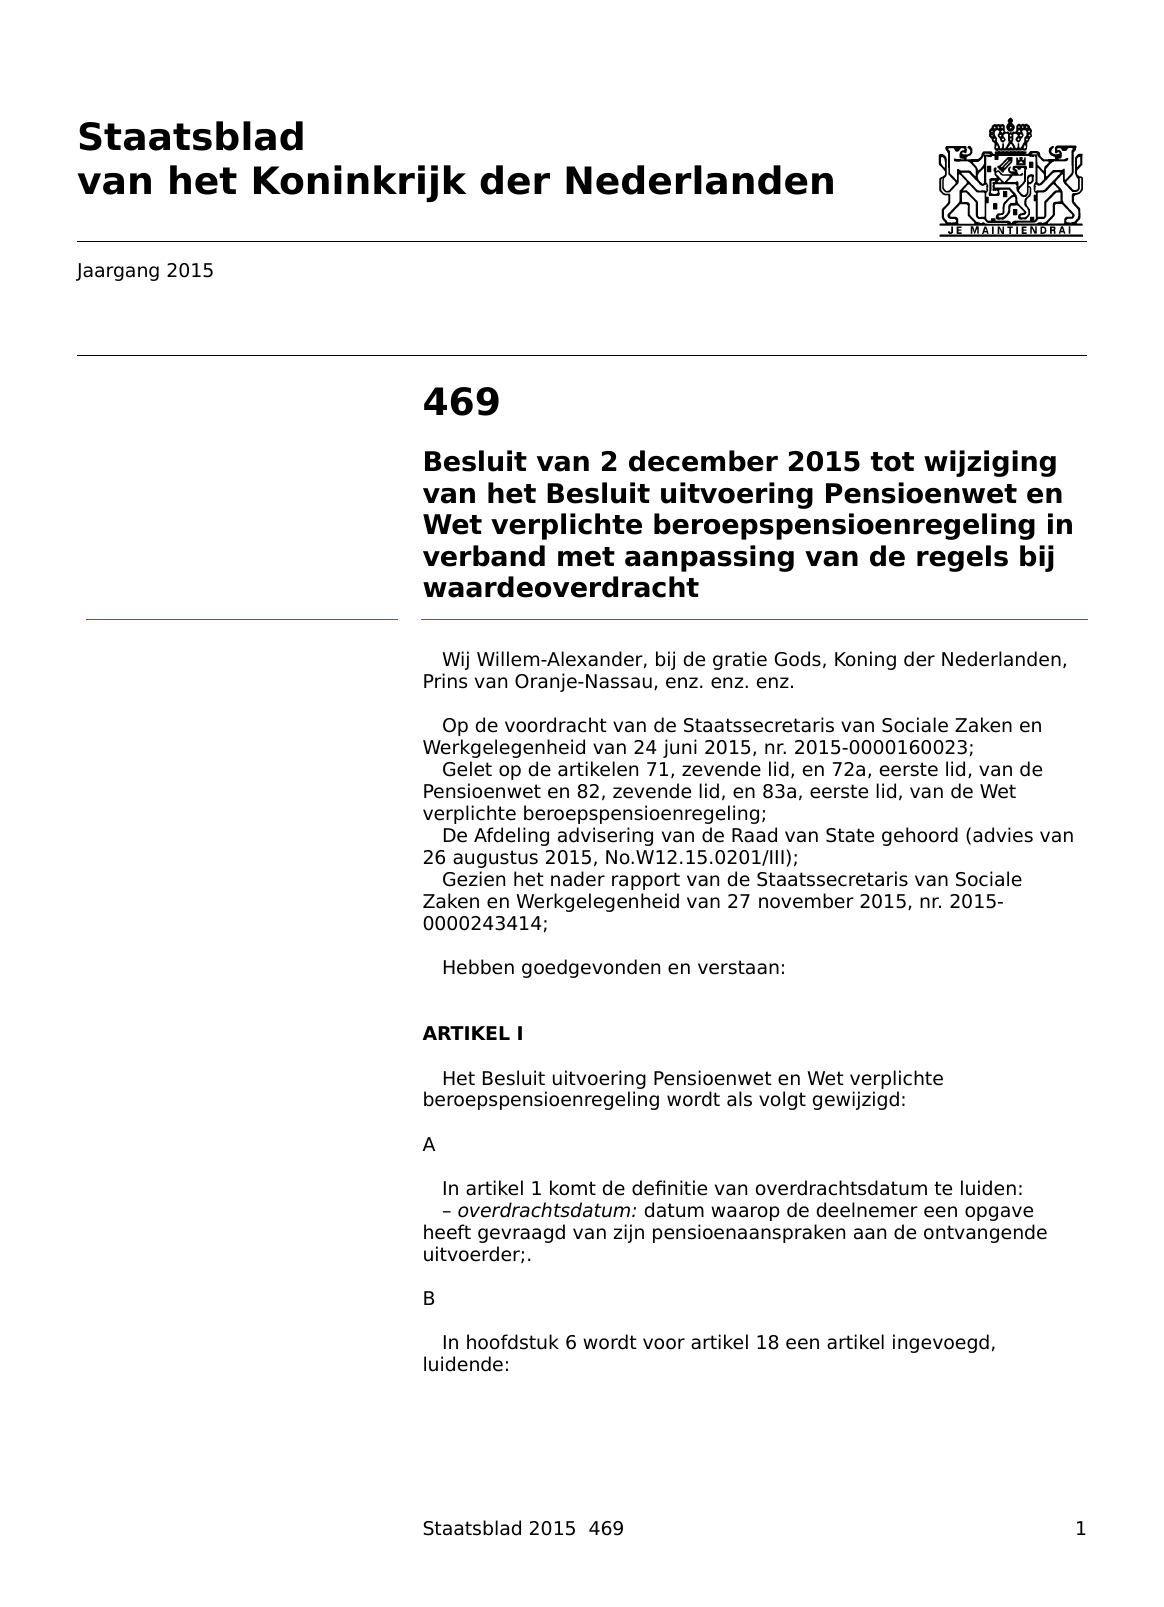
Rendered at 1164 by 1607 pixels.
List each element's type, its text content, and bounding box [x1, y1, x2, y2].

text A [422, 1133, 1087, 1156]
text Hebben goedgevonden en verstaan: [422, 957, 1087, 979]
table_header [886, 100, 1087, 241]
text De Afdeling advisering van de Raad van State gehoord (advies van 26 augustus 2015, No.W12.15.0201/III); [422, 825, 1087, 869]
text In artikel 1 komt de definitie van overdrachtsdatum te luiden: [422, 1178, 1087, 1200]
text Op de voordracht van de Staatssecretaris van Sociale Zaken en Werkgelegenheid van 24 juni 2015, nr. 2015-0000160023; [422, 715, 1087, 759]
text Wij Willem-Alexander, bij de gratie Gods, Koning der Nederlanden, Prins van Oranje-Nassau, enz. enz. enz. [422, 649, 1087, 693]
text Het Besluit uitvoering Pensioenwet en Wet verplichte beroepspensioenregeling wordt als volgt gewijzigd: [422, 1067, 1087, 1111]
subtitle 469 [422, 381, 1087, 424]
picture [936, 115, 1087, 240]
table_header Staatsblad van het Koninkrijk der Nederlanden [77, 100, 886, 241]
table_cell Jaargang 2015 [77, 242, 1087, 355]
text In hoofdstuk 6 wordt voor artikel 18 een artikel ingevoegd, luidende: [422, 1332, 1087, 1376]
text Gezien het nader rapport van de Staatssecretaris van Sociale Zaken en Werkgelegenheid van 27 november 2015, nr. 2015-0000243414; [422, 869, 1087, 935]
text B [422, 1288, 1087, 1310]
subtitle ARTIKEL I [422, 1023, 1087, 1045]
text – overdrachtsdatum: datum waarop de deelnemer een opgave heeft gevraagd van zijn pensioenaanspraken aan de ontvangende uitvoerder;. [422, 1200, 1087, 1266]
text Gelet op de artikelen 71, zevende lid, en 72a, eerste lid, van de Pensioenwet en 82, zevende lid, en 83a, eerste lid, van de Wet verplichte beroepspensioenregeling; [422, 759, 1087, 825]
text Besluit van 2 december 2015 tot wijziging van het Besluit uitvoering Pensioenwet en Wet verplichte beroepspensioenregeling in verband met aanpassing van de regels bij waardeoverdracht [422, 447, 1087, 604]
